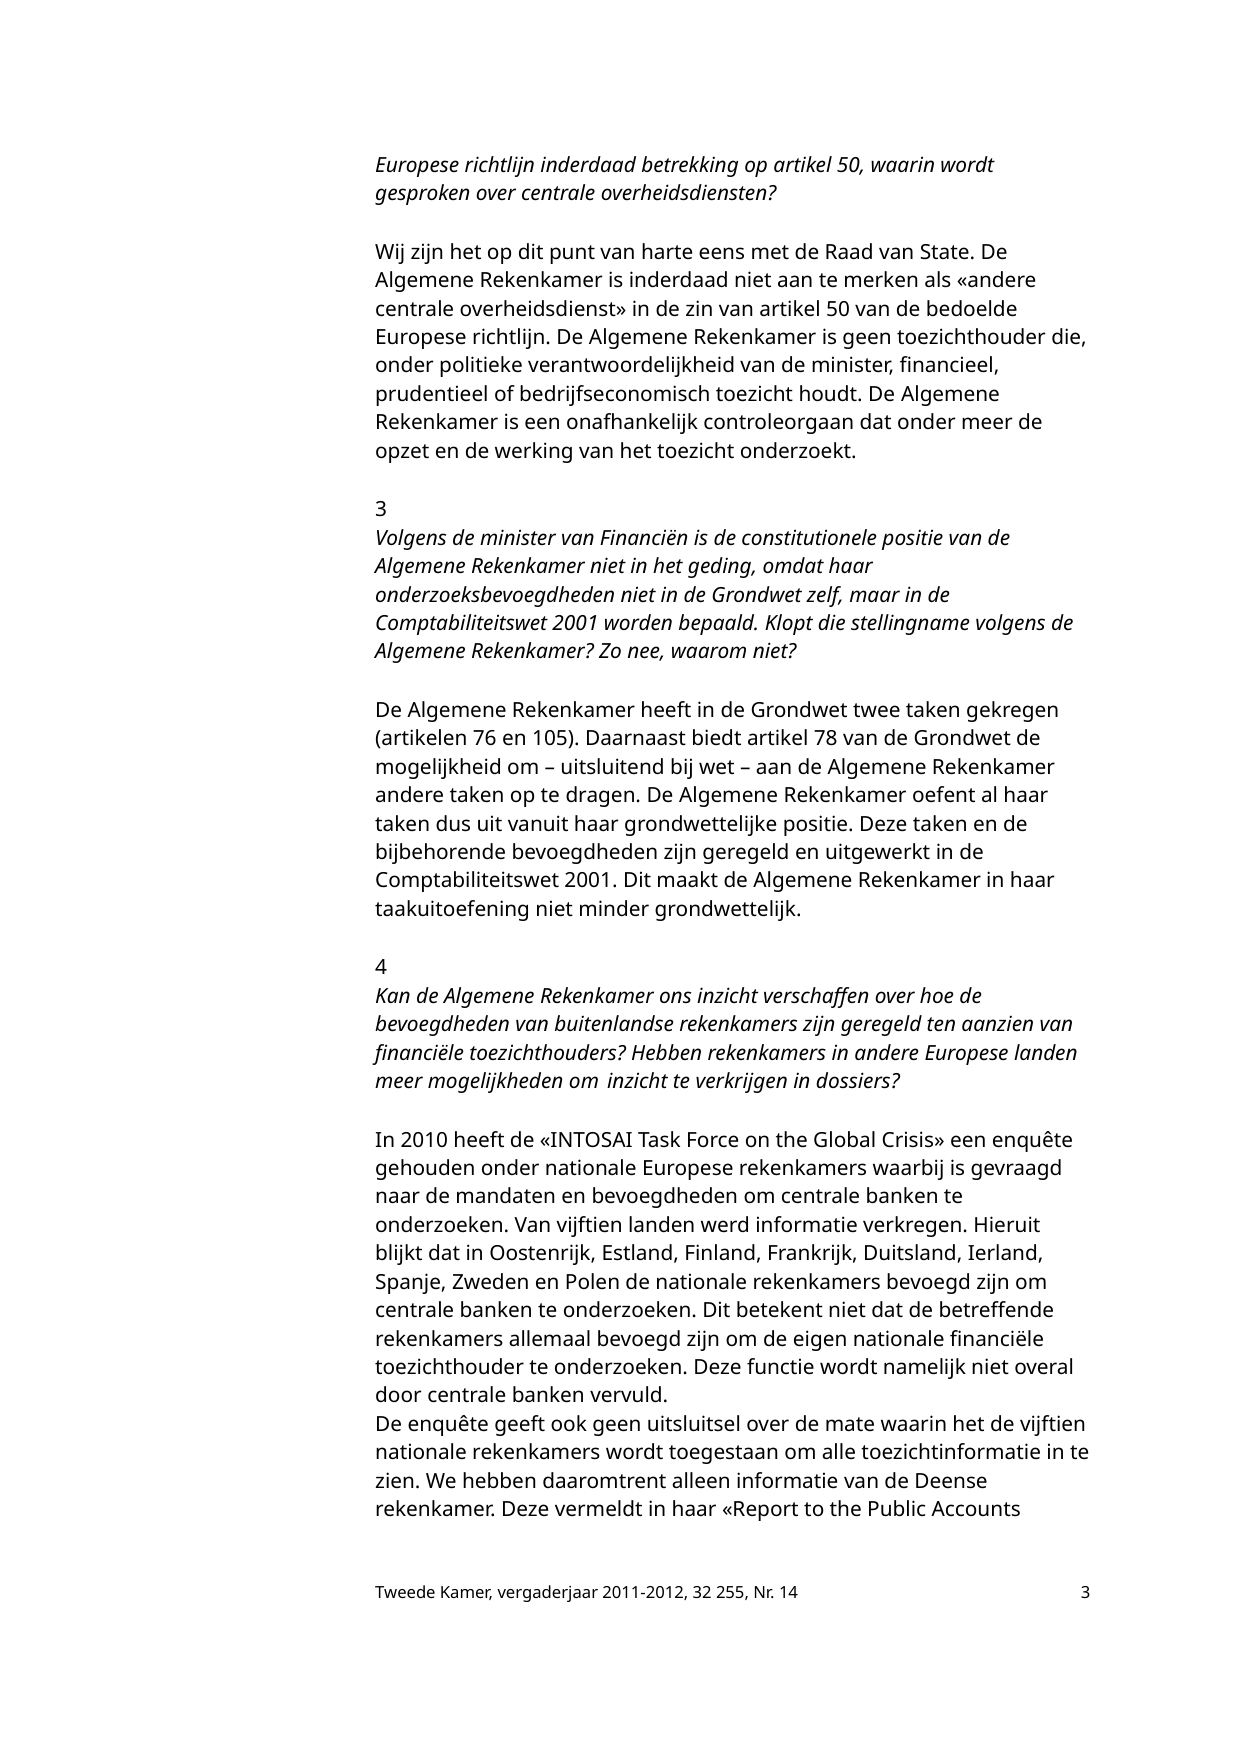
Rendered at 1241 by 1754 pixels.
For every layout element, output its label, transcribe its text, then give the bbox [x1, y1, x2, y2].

text De enquête geeft ook geen uitsluitsel over de mate waarin het de vijftien nationale rekenkamers wordt toegestaan om alle toezichtinformatie in te zien. We hebben daaromtrent alleen informatie van de Deense rekenkamer. Deze vermeldt in haar «Report to the Public Accounts [375, 1409, 1090, 1523]
text Kan de Algemene Rekenkamer ons inzicht verschaffen over hoe de bevoegdheden van buitenlandse rekenkamers zijn geregeld ten aanzien van financiële toezichthouders? Hebben rekenkamers in andere Europese landen meer mogelijkheden om inzicht te verkrijgen in dossiers? [375, 981, 1090, 1095]
text De Algemene Rekenkamer heeft in de Grondwet twee taken gekregen (artikelen 76 en 105). Daarnaast biedt artikel 78 van de Grondwet de mogelijkheid om – uitsluitend bij wet – aan de Algemene Rekenkamer andere taken op te dragen. De Algemene Rekenkamer oefent al haar taken dus uit vanuit haar grondwettelijke positie. Deze taken en de bijbehorende bevoegdheden zijn geregeld en uitgewerkt in de Comptabiliteitswet 2001. Dit maakt de Algemene Rekenkamer in haar taakuitoefening niet minder grondwettelijk. [375, 695, 1090, 922]
text Volgens de minister van Financiën is de constitutionele positie van de Algemene Rekenkamer niet in het geding, omdat haar onderzoeksbevoegdheden niet in de Grondwet zelf, maar in de Comptabiliteitswet 2001 worden bepaald. Klopt die stellingname volgens de Algemene Rekenkamer? Zo nee, waarom niet? [375, 523, 1090, 665]
text Europese richtlijn inderdaad betrekking op artikel 50, waarin wordt gesproken over centrale overheidsdiensten? [375, 150, 1090, 207]
text 4 [375, 952, 1090, 981]
text Wij zijn het op dit punt van harte eens met de Raad van State. De Algemene Rekenkamer is inderdaad niet aan te merken als «andere centrale overheidsdienst» in de zin van artikel 50 van de bedoelde Europese richtlijn. De Algemene Rekenkamer is geen toezichthouder die, onder politieke verantwoordelijkheid van de minister, financieel, prudentieel of bedrijfseconomisch toezicht houdt. De Algemene Rekenkamer is een onafhankelijk controleorgaan dat onder meer de opzet en de werking van het toezicht onderzoekt. [375, 237, 1090, 464]
text 3 [375, 494, 1090, 523]
text In 2010 heeft de «INTOSAI Task Force on the Global Crisis» een enquête gehouden onder nationale Europese rekenkamers waarbij is gevraagd naar de mandaten en bevoegdheden om centrale banken te onderzoeken. Van vijftien landen werd informatie verkregen. Hieruit blijkt dat in Oostenrijk, Estland, Finland, Frankrijk, Duitsland, Ierland, Spanje, Zweden en Polen de nationale rekenkamers bevoegd zijn om centrale banken te onderzoeken. Dit betekent niet dat de betreffende rekenkamers allemaal bevoegd zijn om de eigen nationale financiële toezichthouder te onderzoeken. Deze functie wordt namelijk niet overal door centrale banken vervuld. [375, 1125, 1090, 1409]
